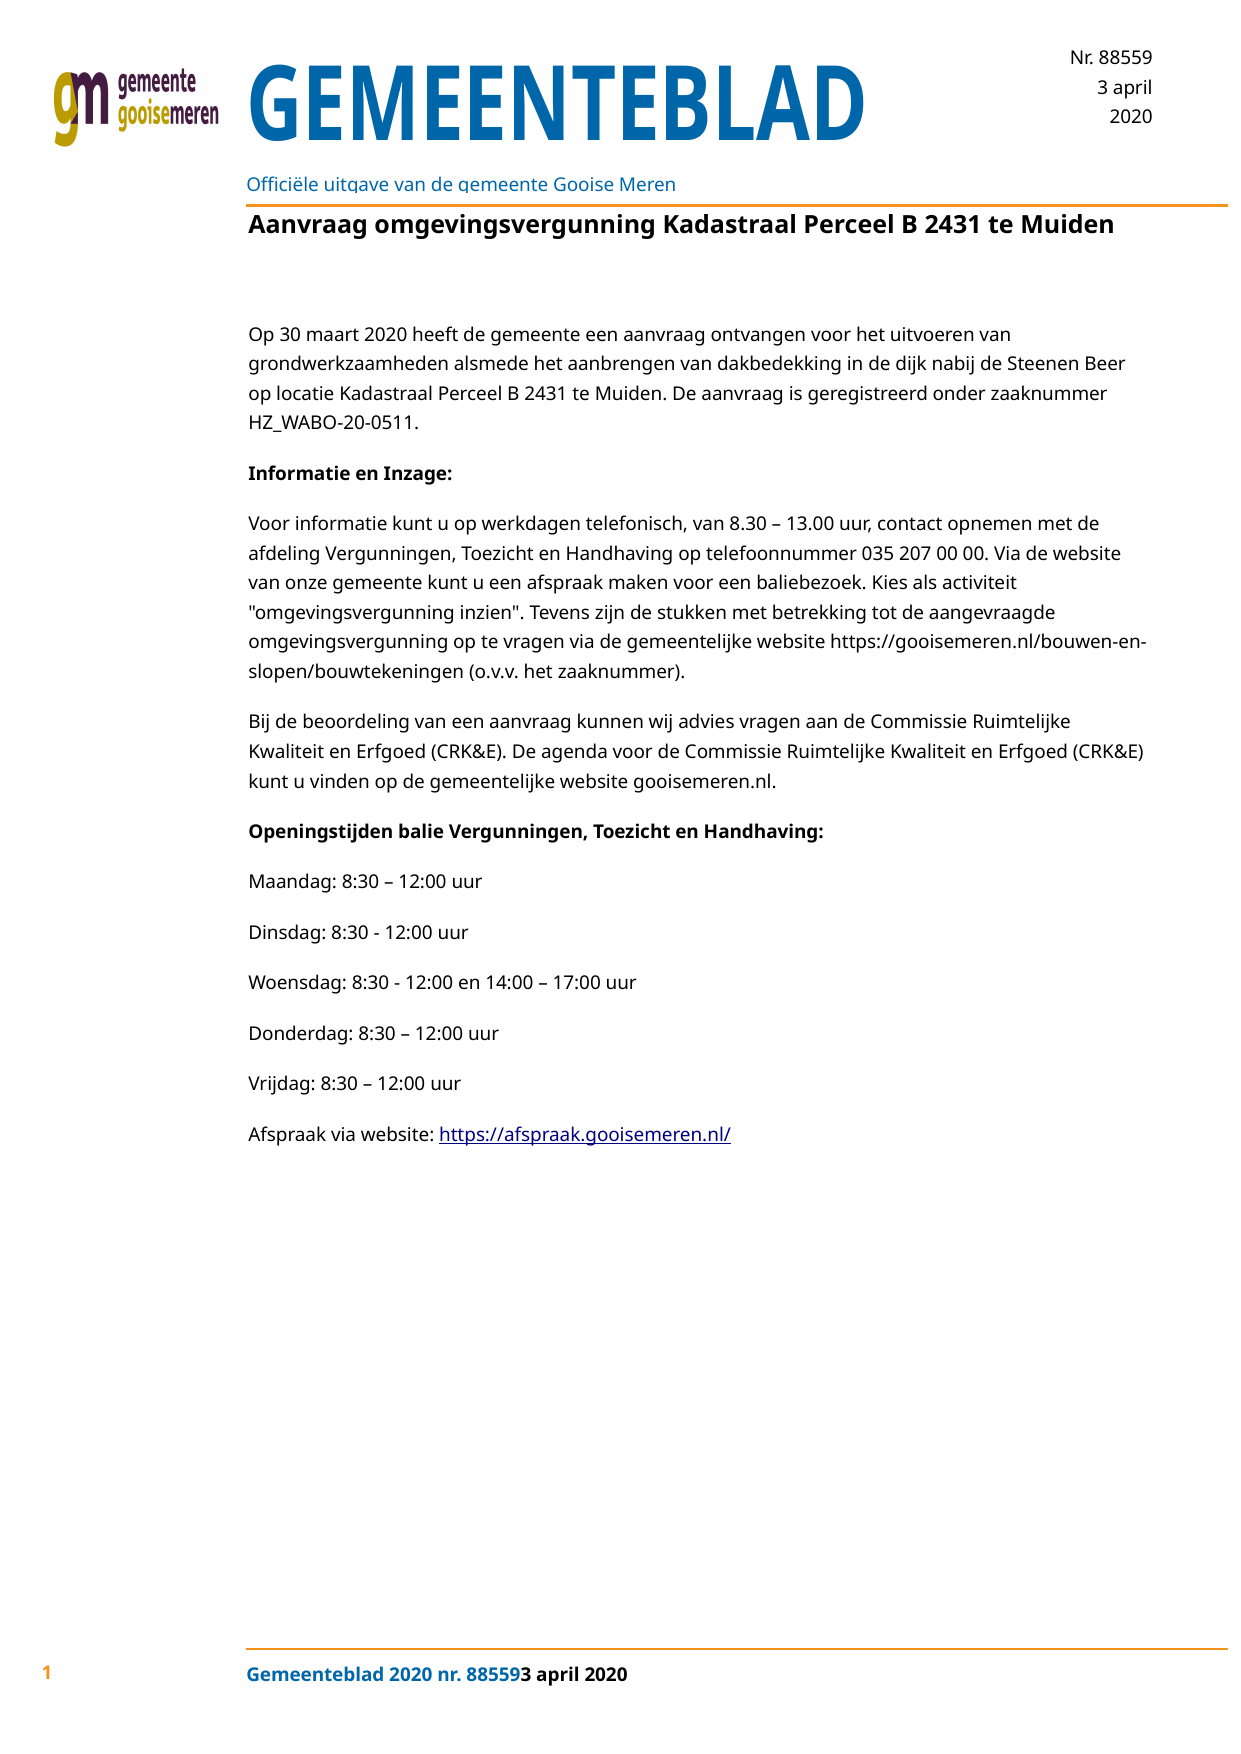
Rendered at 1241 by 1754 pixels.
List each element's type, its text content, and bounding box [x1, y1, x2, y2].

text Woensdag: 8:30 - 12:00 en 14:00 – 17:00 uur [248, 969, 1152, 995]
text Vrijdag: 8:30 – 12:00 uur [248, 1070, 1152, 1096]
text Voor informatie kunt u op werkdagen telefonisch, van 8.30 – 13.00 uur, contact opnemen met de afdeling Vergunningen, Toezicht en Handhaving op telefoonnummer 035 207 00 00. Via de website van onze gemeente kunt u een afspraak maken voor een baliebezoek. Kies als activiteit "omgevingsvergunning inzien". Tevens zijn de stukken met betrekking tot de aangevraagde omgevingsvergunning op te vragen via de gemeentelijke website https://gooisemeren.nl/bouwen-en-slopen/bouwtekeningen (o.v.v. het zaaknummer). [248, 510, 1152, 684]
text Afspraak via website: https://afspraak.gooisemeren.nl/ [248, 1121, 1152, 1146]
text Openingstijden balie Vergunningen, Toezicht en Handhaving: [248, 818, 1152, 844]
text Maandag: 8:30 – 12:00 uur [248, 869, 1152, 894]
text Informatie en Inzage: [248, 460, 1152, 486]
text Donderdag: 8:30 – 12:00 uur [248, 1020, 1152, 1046]
text Bij de beoordeling van een aanvraag kunnen wij advies vragen aan de Commissie Ruimtelijke Kwaliteit en Erfgoed (CRK&E). De agenda voor de Commissie Ruimtelijke Kwaliteit en Erfgoed (CRK&E) kunt u vinden op de gemeentelijke website gooisemeren.nl. [248, 709, 1152, 793]
text Dinsdag: 8:30 - 12:00 uur [248, 919, 1152, 945]
text Op 30 maart 2020 heeft de gemeente een aanvraag ontvangen voor het uitvoeren van grondwerkzaamheden alsmede het aanbrengen van dakbedekking in de dijk nabij de Steenen Beer op locatie Kadastraal Perceel B 2431 te Muiden. De aanvraag is geregistreerd onder zaaknummer HZ_WABO-20-0511. [248, 321, 1152, 435]
picture [41, 47, 231, 172]
text Aanvraag omgevingsvergunning Kadastraal Perceel B 2431 te Muiden [248, 207, 1152, 241]
